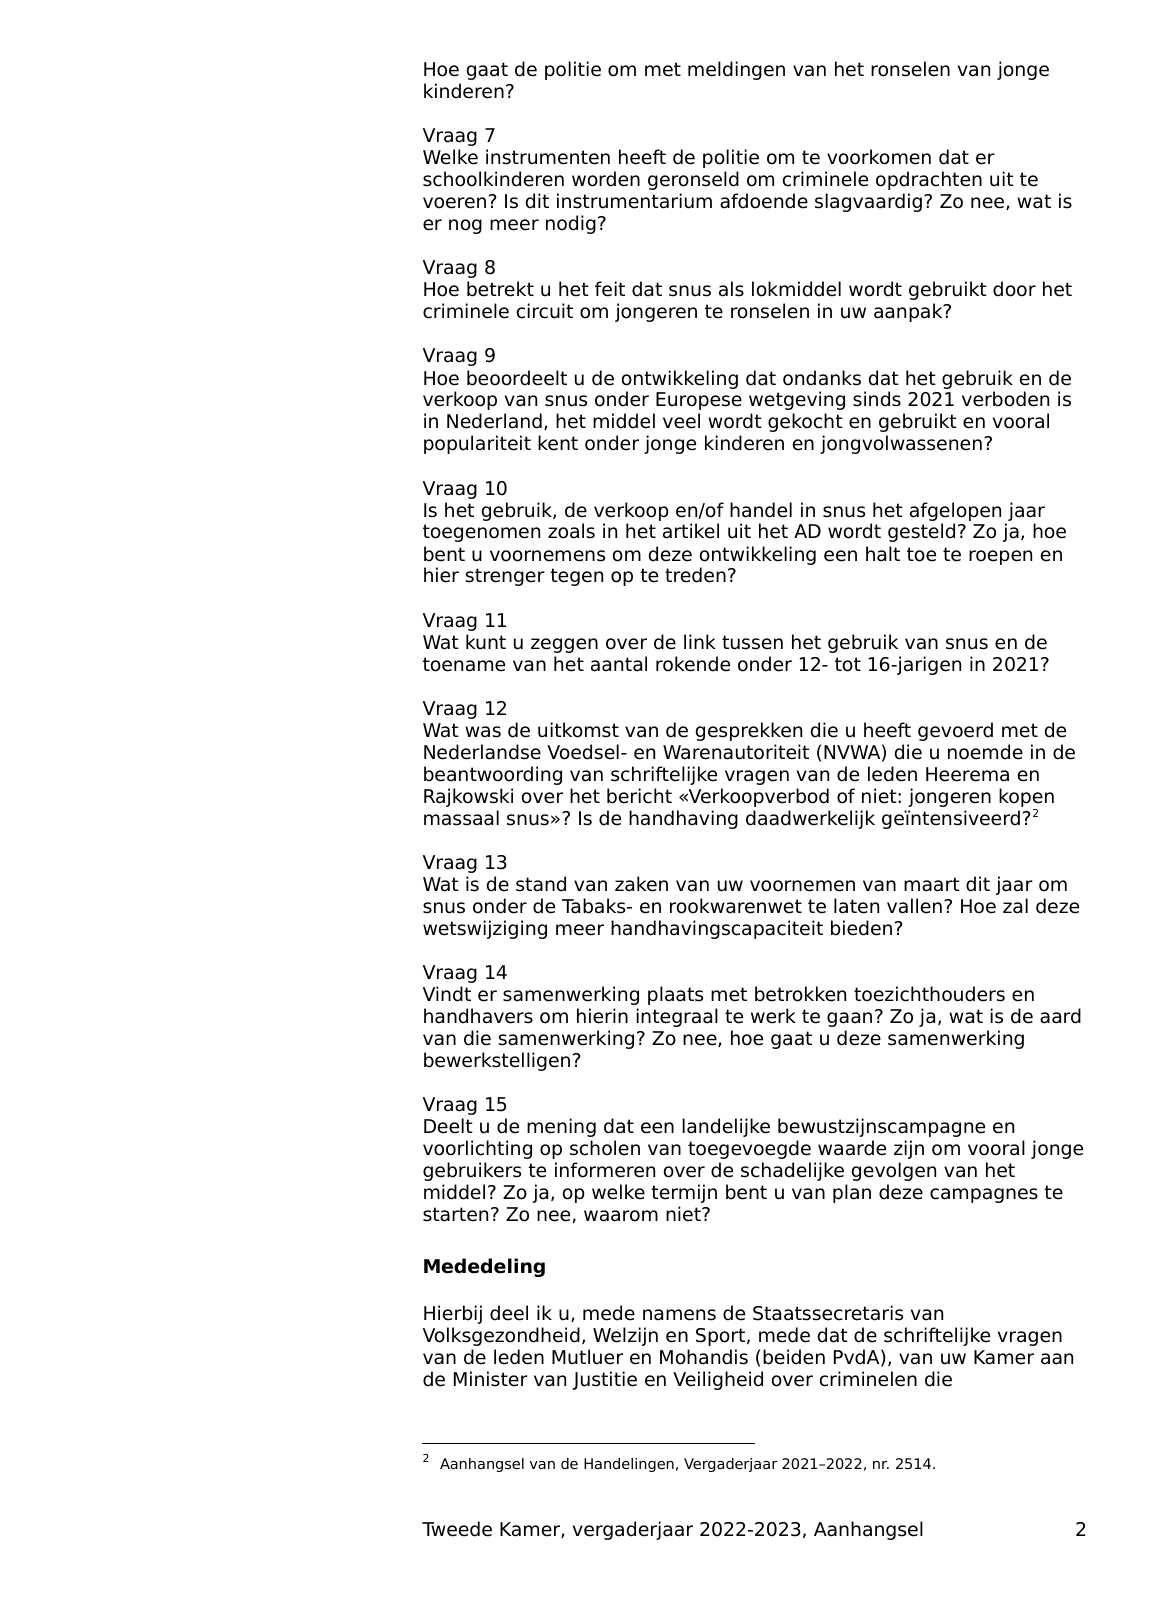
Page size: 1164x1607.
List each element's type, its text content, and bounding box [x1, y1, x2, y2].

text Aanhangsel van de Handelingen, Vergaderjaar 2021–2022, nr. 2514. [422, 1452, 1087, 1474]
text Hoe betrekt u het feit dat snus als lokmiddel wordt gebruikt door het criminele circuit om jongeren te ronselen in uw aanpak? [422, 279, 1087, 323]
text Vraag 7 [422, 125, 1087, 147]
text Hoe gaat de politie om met meldingen van het ronselen van jonge kinderen? [422, 59, 1087, 103]
text Hoe beoordeelt u de ontwikkeling dat ondanks dat het gebruik en de verkoop van snus onder Europese wetgeving sinds 2021 verboden is in Nederland, het middel veel wordt gekocht en gebruikt en vooral populariteit kent onder jonge kinderen en jongvolwassenen? [422, 367, 1087, 455]
text Vraag 9 [422, 345, 1087, 367]
text Wat was de uitkomst van de gesprekken die u heeft gevoerd met de Nederlandse Voedsel- en Warenautoriteit (NVWA) die u noemde in de beantwoording van schriftelijke vragen van de leden Heerema en Rajkowski over het bericht «Verkoopverbod of niet: jongeren kopen massaal snus»? Is de handhaving daadwerkelijk geïntensiveerd? [422, 720, 1087, 829]
text Vraag 8 [422, 257, 1087, 279]
text Welke instrumenten heeft de politie om te voorkomen dat er schoolkinderen worden geronseld om criminele opdrachten uit te voeren? Is dit instrumentarium afdoende slagvaardig? Zo nee, wat is er nog meer nodig? [422, 147, 1087, 235]
text Deelt u de mening dat een landelijke bewustzijnscampagne en voorlichting op scholen van toegevoegde waarde zijn om vooral jonge gebruikers te informeren over de schadelijke gevolgen van het middel? Zo ja, op welke termijn bent u van plan deze campagnes te starten? Zo nee, waarom niet? [422, 1116, 1087, 1226]
text Vindt er samenwerking plaats met betrokken toezichthouders en handhavers om hierin integraal te werk te gaan? Zo ja, wat is de aard van die samenwerking? Zo nee, hoe gaat u deze samenwerking bewerkstelligen? [422, 984, 1087, 1072]
text Is het gebruik, de verkoop en/of handel in snus het afgelopen jaar toegenomen zoals in het artikel uit het AD wordt gesteld? Zo ja, hoe bent u voornemens om deze ontwikkeling een halt toe te roepen en hier strenger tegen op te treden? [422, 499, 1087, 587]
text Vraag 13 [422, 852, 1087, 874]
text Vraag 10 [422, 477, 1087, 499]
text Wat kunt u zeggen over de link tussen het gebruik van snus en de toename van het aantal rokende onder 12- tot 16-jarigen in 2021? [422, 632, 1087, 676]
text Vraag 14 [422, 962, 1087, 984]
text Wat is de stand van zaken van uw voornemen van maart dit jaar om snus onder de Tabaks- en rookwarenwet te laten vallen? Hoe zal deze wetswijziging meer handhavingscapaciteit bieden? [422, 874, 1087, 940]
subtitle Mededeling [422, 1256, 1087, 1278]
text Vraag 12 [422, 698, 1087, 720]
text Vraag 15 [422, 1094, 1087, 1116]
text Vraag 11 [422, 609, 1087, 632]
text Hierbij deel ik u, mede namens de Staatssecretaris van Volksgezondheid, Welzijn en Sport, mede dat de schriftelijke vragen van de leden Mutluer en Mohandis (beiden PvdA), van uw Kamer aan de Minister van Justitie en Veiligheid over criminelen die [422, 1303, 1087, 1391]
